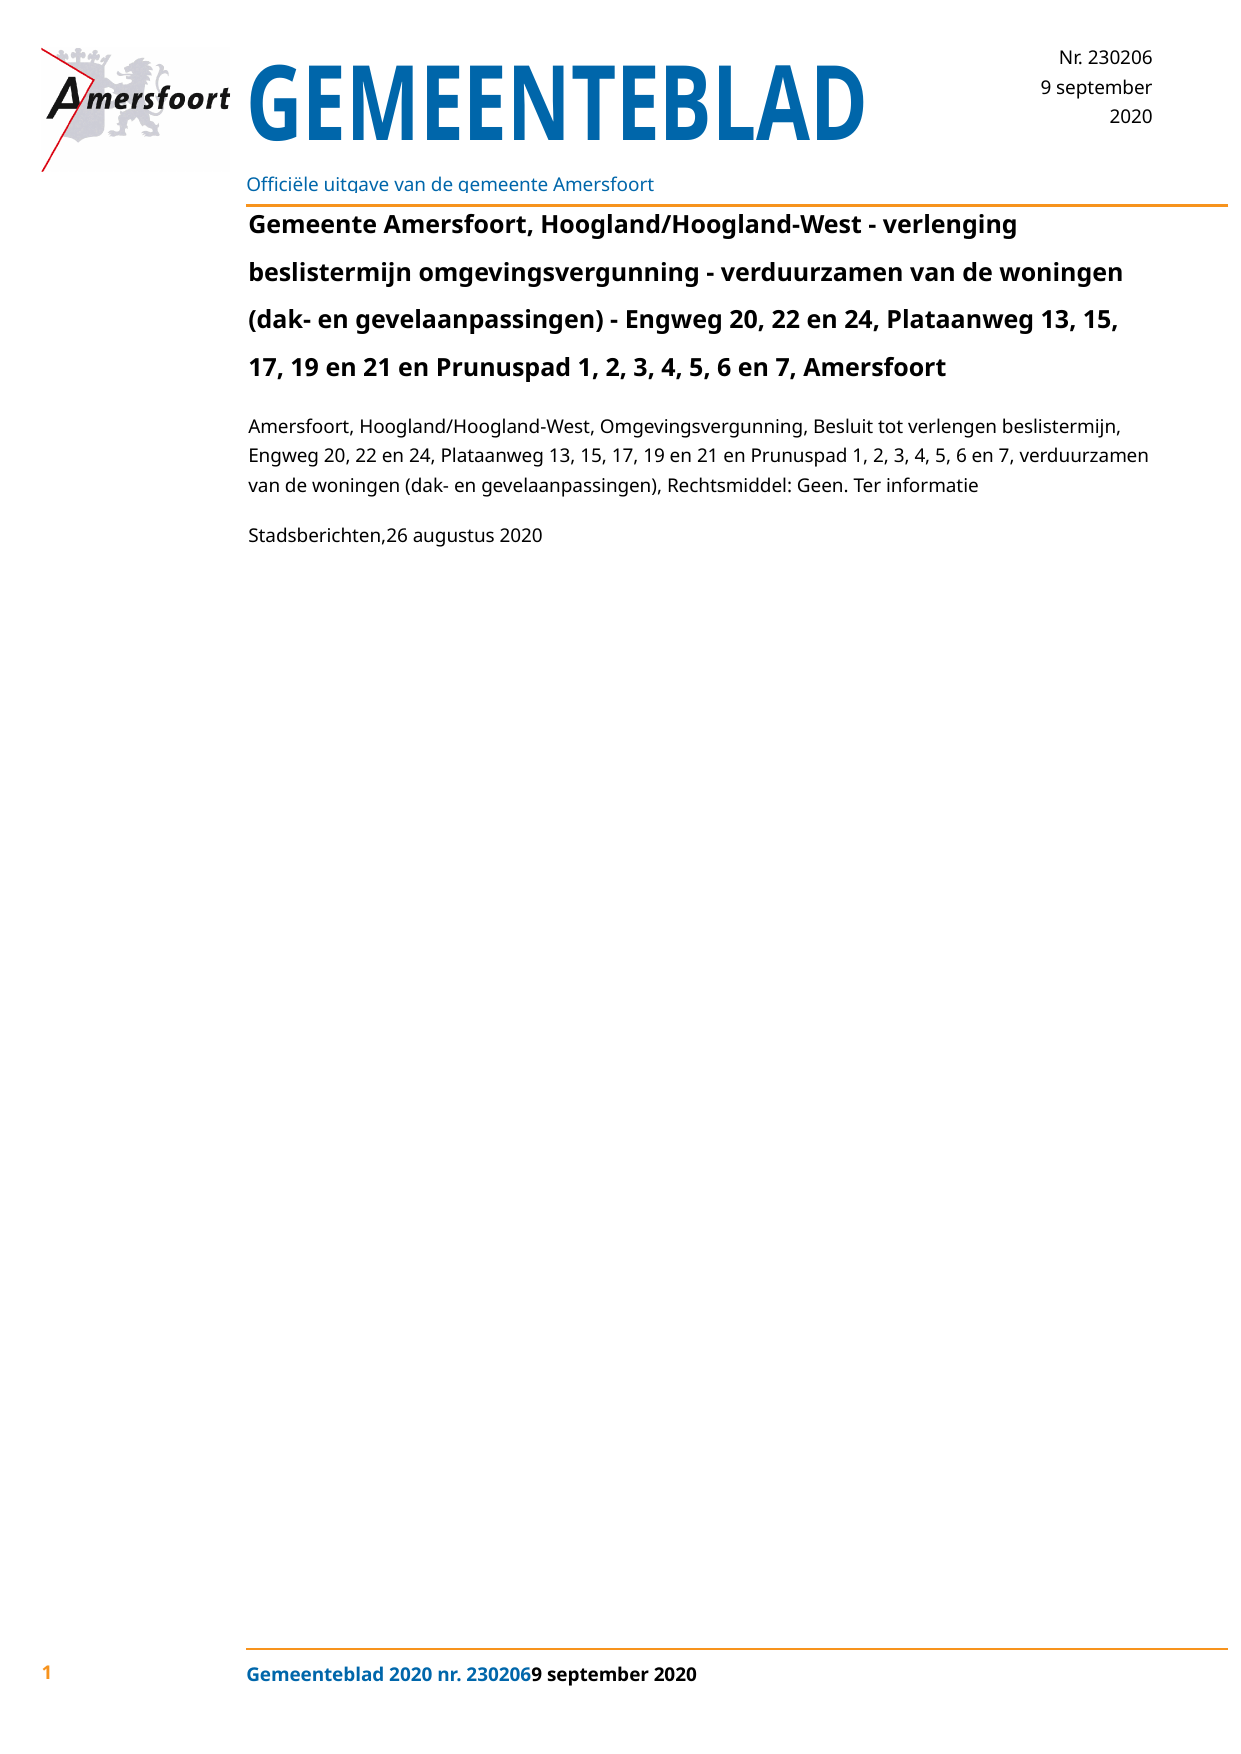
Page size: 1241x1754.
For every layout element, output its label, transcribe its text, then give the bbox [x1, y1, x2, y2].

text Stadsberichten,26 augustus 2020 [248, 523, 1152, 548]
picture [41, 47, 231, 172]
text Amersfoort, Hoogland/Hoogland-West, Omgevingsvergunning, Besluit tot verlengen beslistermijn, Engweg 20, 22 en 24, Plataanweg 13, 15, 17, 19 en 21 en Prunuspad 1, 2, 3, 4, 5, 6 en 7, verduurzamen van de woningen (dak- en gevelaanpassingen), Rechtsmiddel: Geen. Ter informatie [248, 413, 1152, 498]
text Gemeente Amersfoort, Hoogland/Hoogland-West - verlenging beslistermijn omgevingsvergunning - verduurzamen van de woningen (dak- en gevelaanpassingen) - Engweg 20, 22 en 24, Plataanweg 13, 15, 17, 19 en 21 en Prunuspad 1, 2, 3, 4, 5, 6 en 7, Amersfoort [248, 207, 1152, 384]
